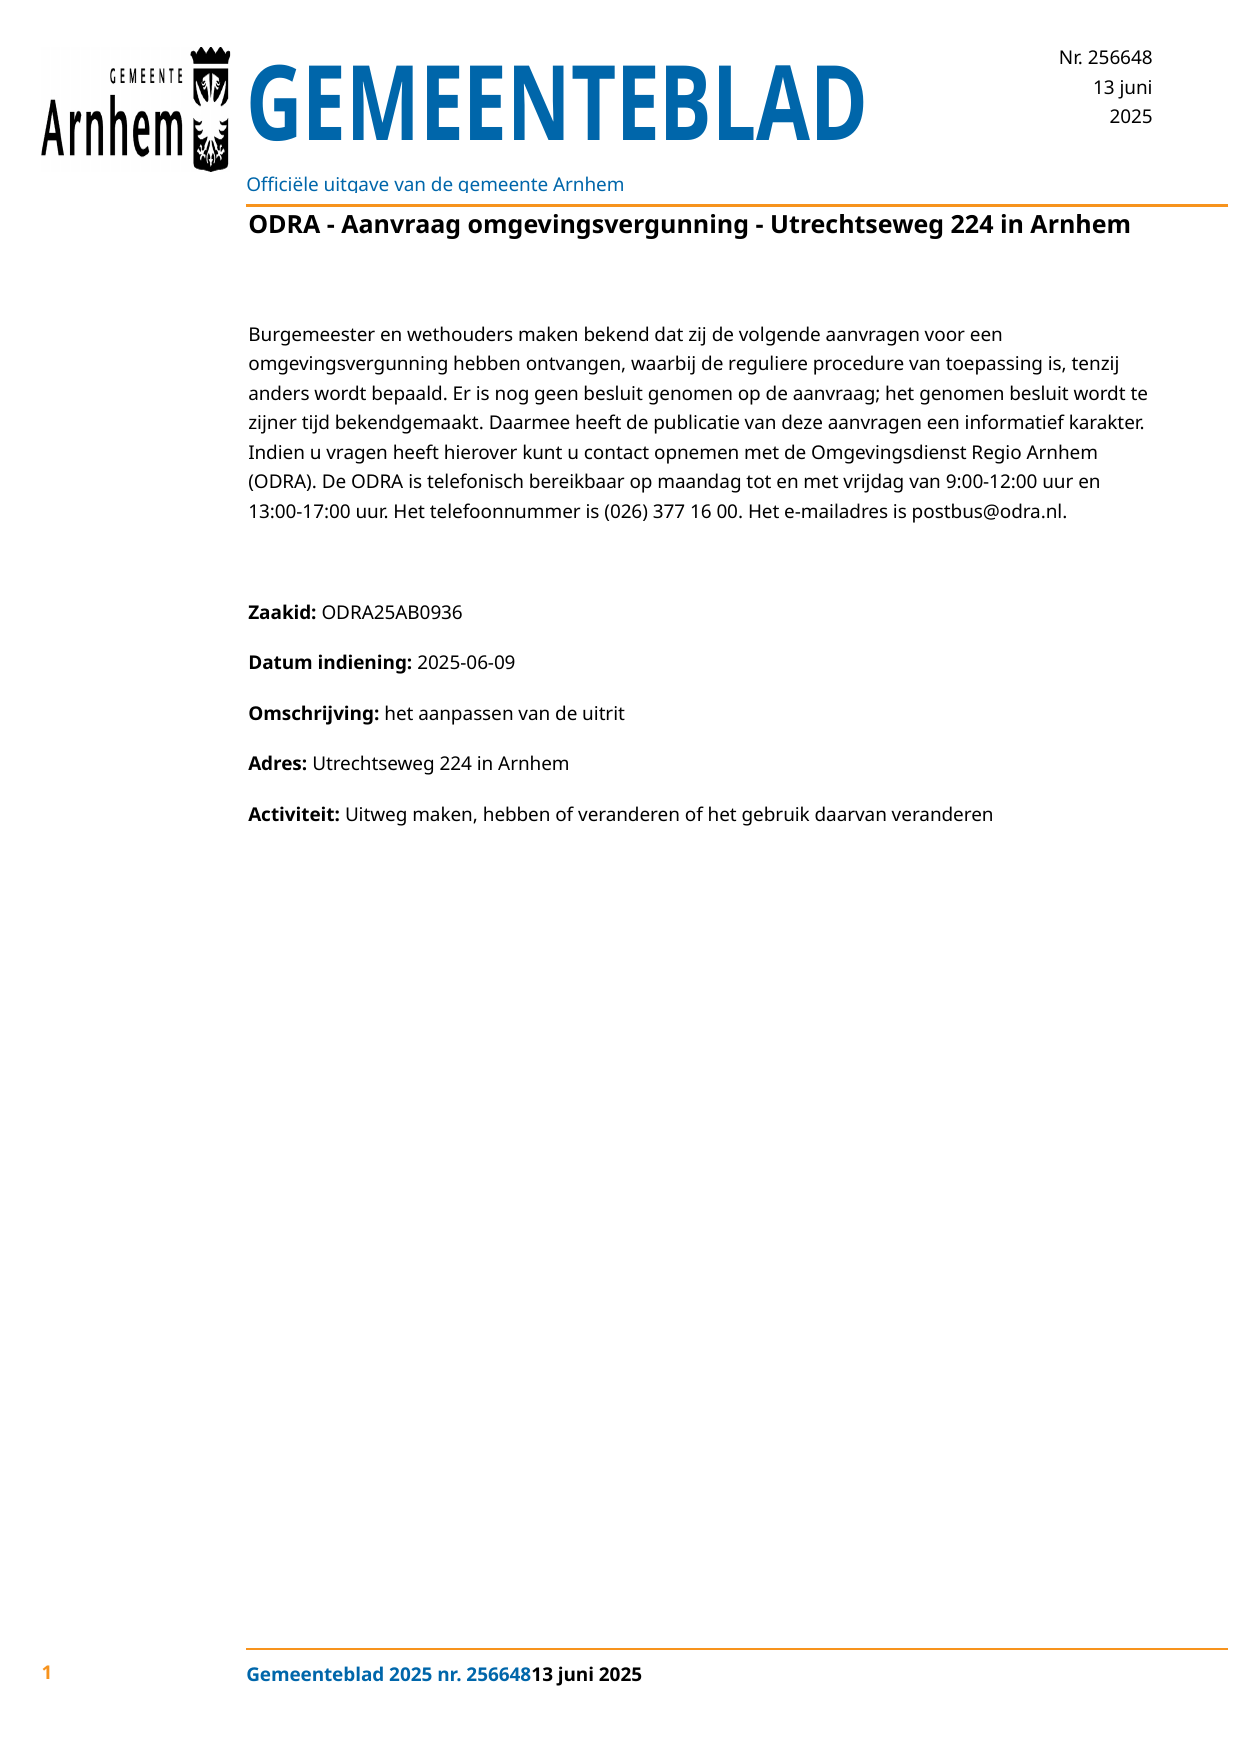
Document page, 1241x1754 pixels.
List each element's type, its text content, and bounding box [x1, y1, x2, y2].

text Zaakid: ODRA25AB0936 [248, 599, 1152, 625]
text Omschrijving: het aanpassen van de uitrit [248, 700, 1152, 726]
text Adres: Utrechtseweg 224 in Arnhem [248, 750, 1152, 776]
text Activiteit: Uitweg maken, hebben of veranderen of het gebruik daarvan veranderen [248, 801, 1152, 826]
text Burgemeester en wethouders maken bekend dat zij de volgende aanvragen voor een omgevingsvergunning hebben ontvangen, waarbij de reguliere procedure van toepassing is, tenzij anders wordt bepaald. Er is nog geen besluit genomen op de aanvraag; het genomen besluit wordt te zijner tijd bekendgemaakt. Daarmee heeft de publicatie van deze aanvragen een informatief karakter. Indien u vragen heeft hierover kunt u contact opnemen met de Omgevingsdienst Regio Arnhem (ODRA). De ODRA is telefonisch bereikbaar op maandag tot en met vrijdag van 9:00-12:00 uur en 13:00-17:00 uur. Het telefoonnummer is (026) 377 16 00. Het e-mailadres is postbus@odra.nl. [248, 321, 1152, 524]
text ODRA - Aanvraag omgevingsvergunning - Utrechtseweg 224 in Arnhem [248, 207, 1152, 241]
text Datum indiening: 2025-06-09 [248, 649, 1152, 675]
picture [41, 47, 231, 172]
